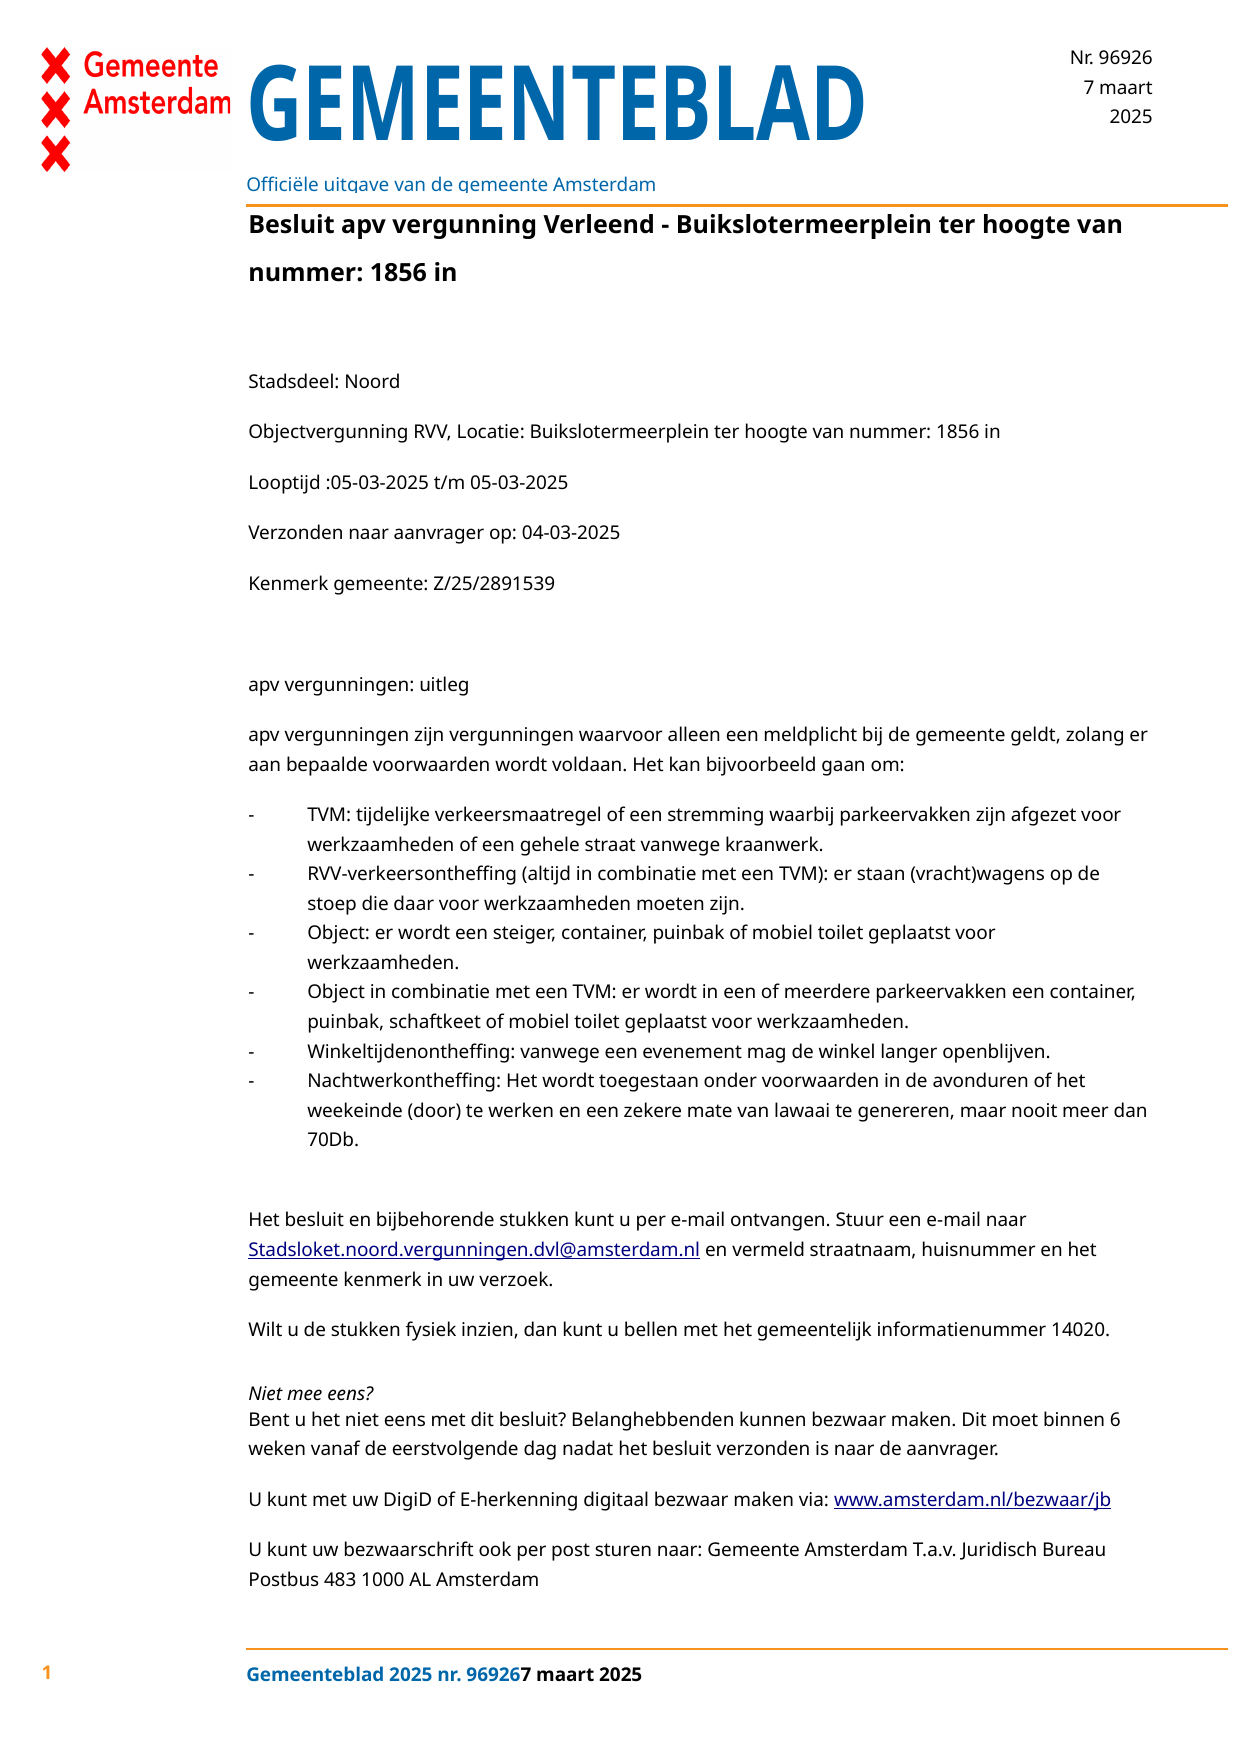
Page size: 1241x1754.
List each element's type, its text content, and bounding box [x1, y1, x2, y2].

text Verzonden naar aanvrager op: 04-03-2025 [248, 519, 1152, 545]
text Objectvergunning RVV, Locatie: Buikslotermeerplein ter hoogte van nummer: 1856 in [248, 419, 1152, 444]
text U kunt met uw DigiD of E-herkenning digitaal bezwaar maken via: www.amsterdam.nl/bezwaar/jb [248, 1486, 1152, 1512]
list Object in combinatie met een TVM: er wordt in een of meerdere parkeervakken een container, puinbak, schaftkeet of mobiel toilet geplaatst voor werkzaamheden. [248, 979, 1152, 1034]
text Het besluit en bijbehorende stukken kunt u per e-mail ontvangen. Stuur een e-mail naar Stadsloket.noord.vergunningen.dvl@amsterdam.nl en vermeld straatnaam, huisnummer en het gemeente kenmerk in uw verzoek. [248, 1207, 1152, 1292]
text Stadsdeel: Noord [248, 368, 1152, 394]
list RVV-verkeersontheffing (altijd in combinatie met een TVM): er staan (vracht)wagens op de stoep die daar voor werkzaamheden moeten zijn. [248, 860, 1152, 916]
list Nachtwerkontheffing: Het wordt toegestaan onder voorwaarden in de avonduren of het weekeinde (door) te werken en een zekere mate van lawaai te genereren, maar nooit meer dan 70Db. [248, 1067, 1152, 1152]
text apv vergunningen zijn vergunningen waarvoor alleen een meldplicht bij de gemeente geldt, zolang er aan bepaalde voorwaarden wordt voldaan. Het kan bijvoorbeeld gaan om: [248, 721, 1152, 777]
list Winkeltijdenontheffing: vanwege een evenement mag de winkel langer openblijven. [248, 1038, 1152, 1064]
text Looptijd :05-03-2025 t/m 05-03-2025 [248, 469, 1152, 495]
list Object: er wordt een steiger, container, puinbak of mobiel toilet geplaatst voor werkzaamheden. [248, 919, 1152, 975]
text U kunt uw bezwaarschrift ook per post sturen naar: Gemeente Amsterdam T.a.v. Juridisch Bureau Postbus 483 1000 AL Amsterdam [248, 1536, 1152, 1592]
list TVM: tijdelijke verkeersmaatregel of een stremming waarbij parkeervakken zijn afgezet voor werkzaamheden of een gehele straat vanwege kraanwerk. [248, 801, 1152, 857]
text Bent u het niet eens met dit besluit? Belanghebbenden kunnen bezwaar maken. Dit moet binnen 6 weken vanaf de eerstvolgende dag nadat het besluit verzonden is naar de aanvrager. [248, 1406, 1152, 1461]
text apv vergunningen: uitleg [248, 671, 1152, 697]
text Wilt u de stukken fysiek inzien, dan kunt u bellen met het gemeentelijk informatienummer 14020. [248, 1316, 1152, 1342]
text Niet mee eens? [248, 1380, 1152, 1406]
text Kenmerk gemeente: Z/25/2891539 [248, 570, 1152, 596]
picture [41, 47, 231, 172]
text Besluit apv vergunning Verleend - Buikslotermeerplein ter hoogte van nummer: 1856 in [248, 207, 1152, 288]
